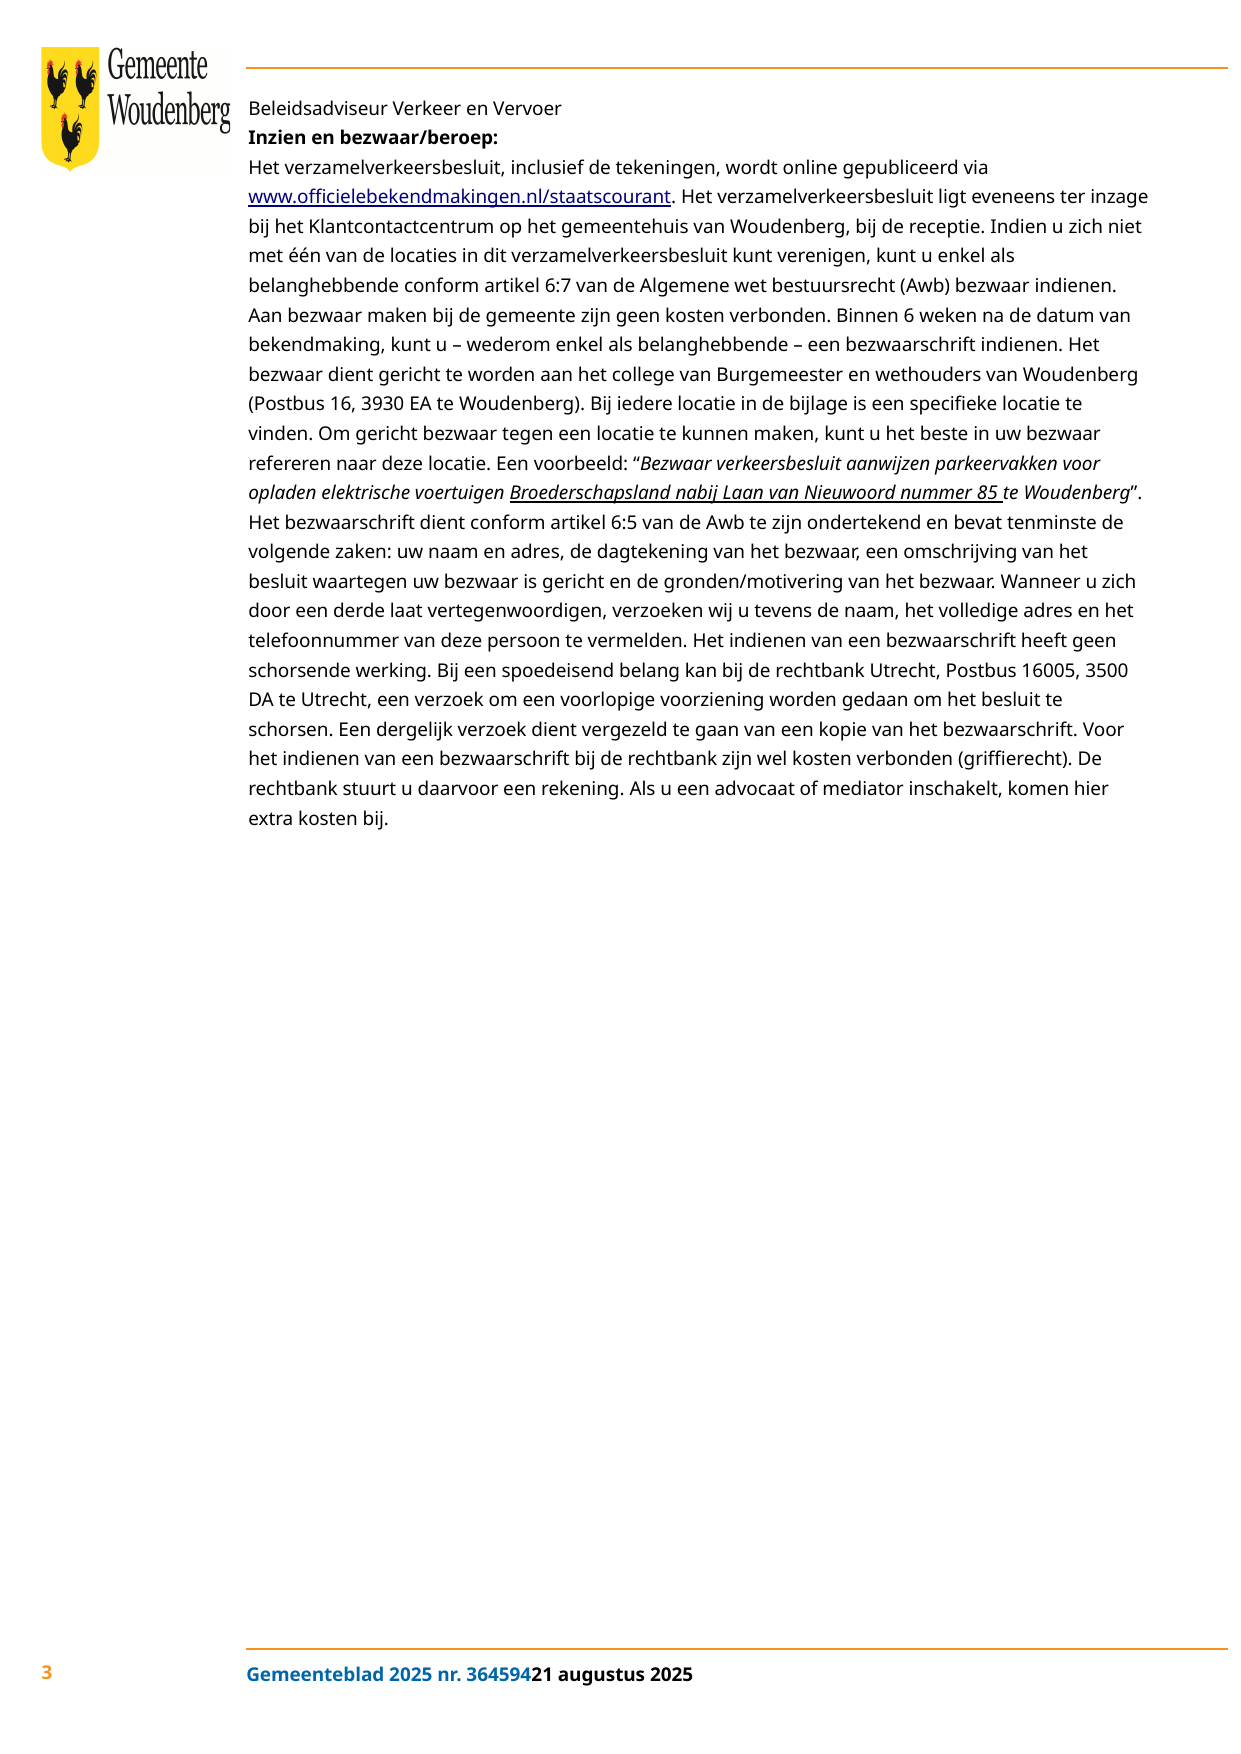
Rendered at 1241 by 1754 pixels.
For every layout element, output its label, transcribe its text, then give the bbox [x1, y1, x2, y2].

text Beleidsadviseur Verkeer en Vervoer [248, 95, 1152, 121]
text Inzien en bezwaar/beroep: [248, 124, 1152, 150]
picture [41, 47, 231, 172]
text Het verzamelverkeersbesluit, inclusief de tekeningen, wordt online gepubliceerd via www.officielebekendmakingen.nl/staatscourant. Het verzamelverkeersbesluit ligt eveneens ter inzage bij het Klantcontactcentrum op het gemeentehuis van Woudenberg, bij de receptie. Indien u zich niet met één van de locaties in dit verzamelverkeersbesluit kunt verenigen, kunt u enkel als belanghebbende conform artikel 6:7 van de Algemene wet bestuursrecht (Awb) bezwaar indienen. Aan bezwaar maken bij de gemeente zijn geen kosten verbonden. Binnen 6 weken na de datum van bekendmaking, kunt u – wederom enkel als belanghebbende – een bezwaarschrift indienen. Het bezwaar dient gericht te worden aan het college van Burgemeester en wethouders van Woudenberg (Postbus 16, 3930 EA te Woudenberg). Bij iedere locatie in de bijlage is een specifieke locatie te vinden. Om gericht bezwaar tegen een locatie te kunnen maken, kunt u het beste in uw bezwaar refereren naar deze locatie. Een voorbeeld: “Bezwaar verkeersbesluit aanwijzen parkeervakken voor opladen elektrische voertuigen Broederschapsland nabij Laan van Nieuwoord nummer 85 te Woudenberg”. Het bezwaarschrift dient conform artikel 6:5 van de Awb te zijn ondertekend en bevat tenminste de volgende zaken: uw naam en adres, de dagtekening van het bezwaar, een omschrijving van het besluit waartegen uw bezwaar is gericht en de gronden/motivering van het bezwaar. Wanneer u zich door een derde laat vertegenwoordigen, verzoeken wij u tevens de naam, het volledige adres en het telefoonnummer van deze persoon te vermelden. Het indienen van een bezwaarschrift heeft geen schorsende werking. Bij een spoedeisend belang kan bij de rechtbank Utrecht, Postbus 16005, 3500 DA te Utrecht, een verzoek om een voorlopige voorziening worden gedaan om het besluit te schorsen. Een dergelijk verzoek dient vergezeld te gaan van een kopie van het bezwaarschrift. Voor het indienen van een bezwaarschrift bij de rechtbank zijn wel kosten verbonden (griffierecht). De rechtbank stuurt u daarvoor een rekening. Als u een advocaat of mediator inschakelt, komen hier extra kosten bij. [248, 154, 1152, 831]
